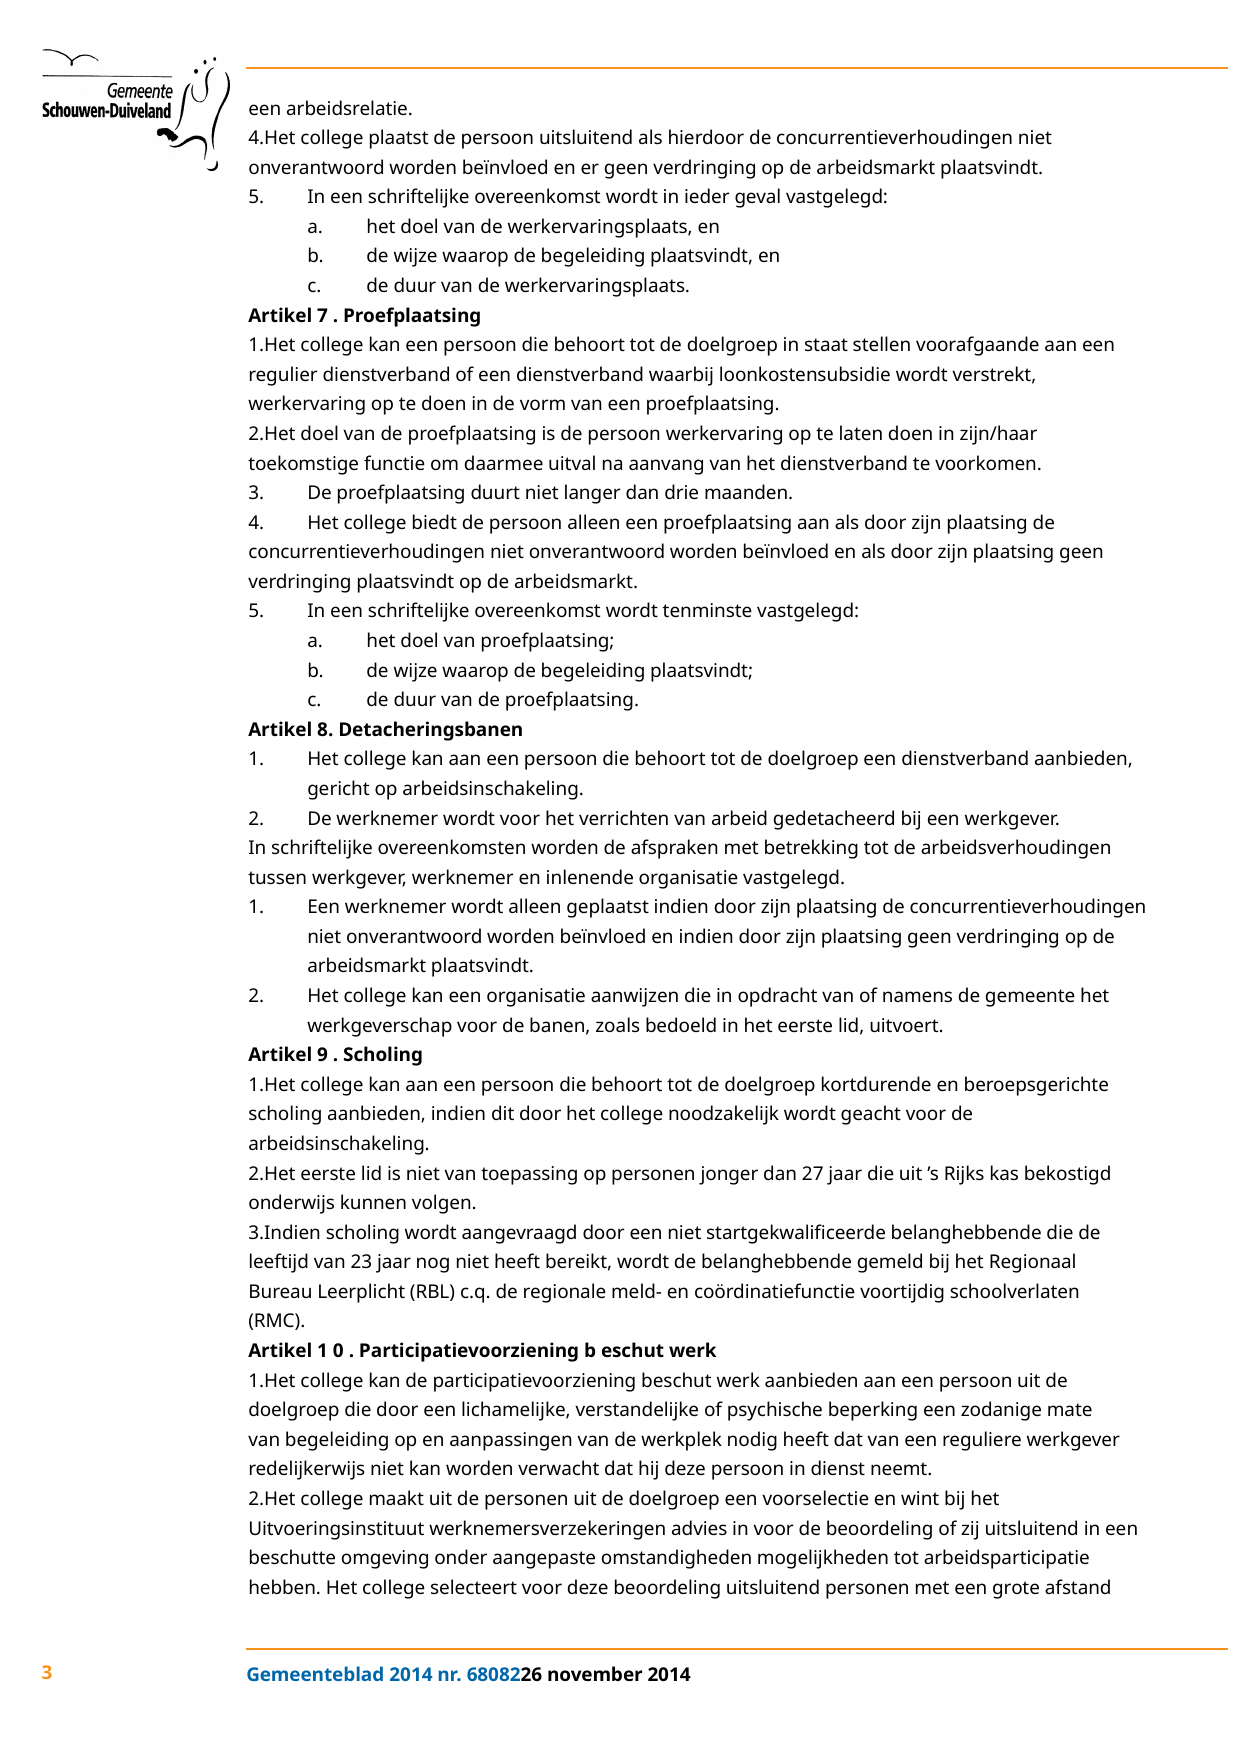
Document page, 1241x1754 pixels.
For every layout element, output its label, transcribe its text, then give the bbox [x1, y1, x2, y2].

list In een schriftelijke overeenkomst wordt tenminste vastgelegd: [248, 598, 1152, 623]
text 1.Het college kan de participatievoorziening beschut werk aanbieden aan een persoon uit de [248, 1367, 1152, 1393]
text onderwijs kunnen volgen. [248, 1189, 1152, 1215]
text 2.Het eerste lid is niet van toepassing op personen jonger dan 27 jaar die uit ’s Rijks kas bekostigd [248, 1160, 1152, 1186]
text werkervaring op te doen in de vorm van een proefplaatsing. [248, 391, 1152, 416]
list de duur van de werkervaringsplaats. [307, 272, 1152, 298]
list De werknemer wordt voor het verrichten van arbeid gedetacheerd bij een werkgever. [248, 805, 1152, 831]
text concurrentieverhoudingen niet onverantwoord worden beïnvloed en als door zijn plaatsing geen [248, 538, 1152, 564]
text 1.Het college kan aan een persoon die behoort tot de doelgroep kortdurende en beroepsgerichte [248, 1071, 1152, 1097]
list de wijze waarop de begeleiding plaatsvindt, en [307, 243, 1152, 268]
text Artikel 8. Detacheringsbanen [248, 716, 1152, 742]
picture [41, 47, 231, 172]
text verdringing plaatsvindt op de arbeidsmarkt. [248, 568, 1152, 594]
text van begeleiding op en aanpassingen van de werkplek nodig heeft dat van een reguliere werkgever [248, 1426, 1152, 1452]
list Het college kan aan een persoon die behoort tot de doelgroep een dienstverband aanbieden, gericht op arbeidsinschakeling. [248, 746, 1152, 801]
text 4.Het college plaatst de persoon uitsluitend als hierdoor de concurrentieverhoudingen niet [248, 124, 1152, 150]
text 2.Het doel van de proefplaatsing is de persoon werkervaring op te laten doen in zijn/haar [248, 420, 1152, 446]
text Artikel 9 . Scholing [248, 1041, 1152, 1067]
text leeftijd van 23 jaar nog niet heeft bereikt, wordt de belanghebbende gemeld bij het Regionaal [248, 1248, 1152, 1274]
list Het college kan een organisatie aanwijzen die in opdracht van of namens de gemeente het werkgeverschap voor de banen, zoals bedoeld in het eerste lid, uitvoert. [248, 982, 1152, 1038]
list Het college biedt de persoon alleen een proefplaatsing aan als door zijn plaatsing de [248, 509, 1152, 535]
text regulier dienstverband of een dienstverband waarbij loonkostensubsidie wordt verstrekt, [248, 361, 1152, 387]
text onverantwoord worden beïnvloed en er geen verdringing op de arbeidsmarkt plaatsvindt. [248, 154, 1152, 180]
text In schriftelijke overeenkomsten worden de afspraken met betrekking tot de arbeidsverhoudingen tussen werkgever, werknemer en inlenende organisatie vastgelegd. [248, 834, 1152, 890]
list De proefplaatsing duurt niet langer dan drie maanden. [248, 479, 1152, 505]
list de duur van de proefplaatsing. [307, 686, 1152, 712]
text scholing aanbieden, indien dit door het college noodzakelijk wordt geacht voor de [248, 1101, 1152, 1126]
text hebben. Het college selecteert voor deze beoordeling uitsluitend personen met een grote afstand [248, 1574, 1152, 1600]
text 3.Indien scholing wordt aangevraagd door een niet startgekwalificeerde belanghebbende die de [248, 1219, 1152, 1245]
text 2.Het college maakt uit de personen uit de doelgroep een voorselectie en wint bij het [248, 1485, 1152, 1511]
text toekomstige functie om daarmee uitval na aanvang van het dienstverband te voorkomen. [248, 450, 1152, 476]
text Bureau Leerplicht (RBL) c.q. de regionale meld- en coördinatiefunctie voortijdig schoolverlaten [248, 1278, 1152, 1304]
text Artikel 1 0 . Participatievoorziening b eschut werk [248, 1337, 1152, 1363]
text beschutte omgeving onder aangepaste omstandigheden mogelijkheden tot arbeidsparticipatie [248, 1544, 1152, 1570]
list Een werknemer wordt alleen geplaatst indien door zijn plaatsing de concurrentieverhoudingen niet onverantwoord worden beïnvloed en indien door zijn plaatsing geen verdringing op de arbeidsmarkt plaatsvindt. [248, 893, 1152, 978]
list de wijze waarop de begeleiding plaatsvindt; [307, 657, 1152, 683]
text arbeidsinschakeling. [248, 1130, 1152, 1156]
text een arbeidsrelatie. [248, 95, 1152, 121]
text Artikel 7 . Proefplaatsing [248, 302, 1152, 328]
text doelgroep die door een lichamelijke, verstandelijke of psychische beperking een zodanige mate [248, 1396, 1152, 1422]
list het doel van proefplaatsing; [307, 627, 1152, 653]
list het doel van de werkervaringsplaats, en [307, 213, 1152, 239]
list In een schriftelijke overeenkomst wordt in ieder geval vastgelegd: [248, 183, 1152, 209]
text 1.Het college kan een persoon die behoort tot de doelgroep in staat stellen voorafgaande aan een [248, 331, 1152, 357]
text Uitvoeringsinstituut werknemersverzekeringen advies in voor de beoordeling of zij uitsluitend in een [248, 1515, 1152, 1541]
text redelijkerwijs niet kan worden verwacht dat hij deze persoon in dienst neemt. [248, 1456, 1152, 1481]
text (RMC). [248, 1308, 1152, 1333]
